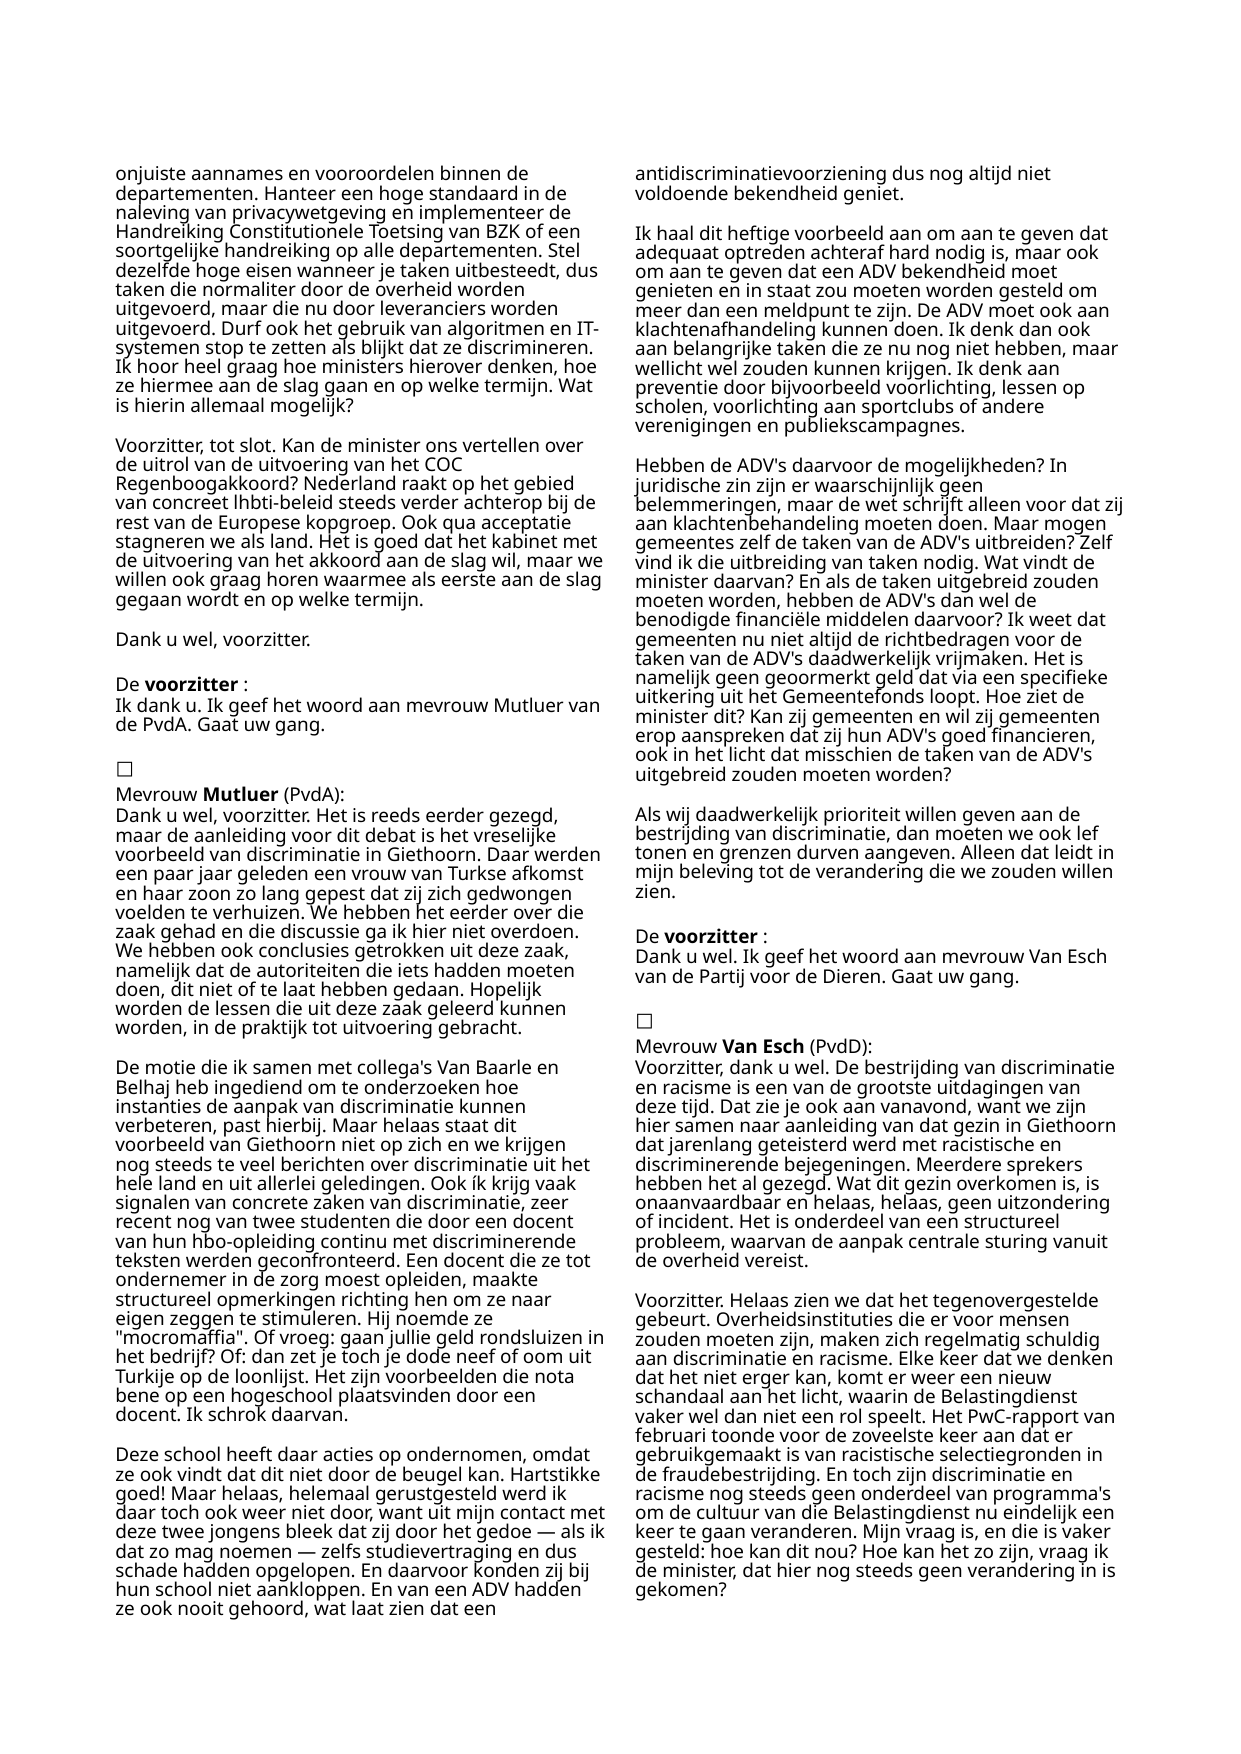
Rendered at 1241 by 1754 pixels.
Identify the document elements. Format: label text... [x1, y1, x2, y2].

text Dank u wel, voorzitter. [115, 631, 605, 650]
text Voorzitter, tot slot. Kan de minister ons vertellen over de uitrol van de uitvoering van het COC Regenboogakkoord? Nederland raakt op het gebied van concreet lhbti-beleid steeds verder achterop bij de rest van de Europese kopgroep. Ook qua acceptatie stagneren we als land. Het is goed dat het kabinet met de uitvoering van het akkoord aan de slag wil, maar we willen ook graag horen waarmee als eerste aan de slag gegaan wordt en op welke termijn. [115, 437, 605, 610]
text Mevrouw Mutluer (PvdA): [115, 782, 605, 807]
text De motie die ik samen met collega's Van Baarle en Belhaj heb ingediend om te onderzoeken hoe instanties de aanpak van discriminatie kunnen verbeteren, past hierbij. Maar helaas staat dit voorbeeld van Giethoorn niet op zich en we krijgen nog steeds te veel berichten over discriminatie uit het hele land en uit allerlei geledingen. Ook ík krijg vaak signalen van concrete zaken van discriminatie, zeer recent nog van twee studenten die door een docent van hun hbo-opleiding continu met discriminerende teksten werden geconfronteerd. Een docent die ze tot ondernemer in de zorg moest opleiden, maakte structureel opmerkingen richting hen om ze naar eigen zeggen te stimuleren. Hij noemde ze "mocromaffia". Of vroeg: gaan jullie geld rondsluizen in het bedrijf? Of: dan zet je toch je dode neef of oom uit Turkije op de loonlijst. Het zijn voorbeelden die nota bene op een hogeschool plaatsvinden door een docent. Ik schrok daarvan. [115, 1059, 605, 1426]
text Voorzitter, dank u wel. De bestrijding van discriminatie en racisme is een van de grootste uitdagingen van deze tijd. Dat zie je ook aan vanavond, want we zijn hier samen naar aanleiding van dat gezin in Giethoorn dat jarenlang geteisterd werd met racistische en discriminerende bejegeningen. Meerdere sprekers hebben het al gezegd. Wat dit gezin overkomen is, is onaanvaardbaar en helaas, helaas, geen uitzondering of incident. Het is onderdeel van een structureel probleem, waarvan de aanpak centrale sturing vanuit de overheid vereist. [635, 1059, 1125, 1271]
text Mevrouw Van Esch (PvdD): [635, 1034, 1125, 1059]
text onjuiste aannames en vooroordelen binnen de departementen. Hanteer een hoge standaard in de naleving van privacywetgeving en implementeer de Handreiking Constitutionele Toetsing van BZK of een soortgelijke handreiking op alle departementen. Stel dezelfde hoge eisen wanneer je taken uitbesteedt, dus taken die normaliter door de overheid worden uitgevoerd, maar die nu door leveranciers worden uitgevoerd. Durf ook het gebruik van algoritmen en IT-systemen stop te zetten als blijkt dat ze discrimineren. Ik hoor heel graag hoe ministers hierover denken, hoe ze hiermee aan de slag gaan en op welke termijn. Wat is hierin allemaal mogelijk? [115, 165, 605, 416]
text Voorzitter. Helaas zien we dat het tegenovergestelde gebeurt. Overheidsinstituties die er voor mensen zouden moeten zijn, maken zich regelmatig schuldig aan discriminatie en racisme. Elke keer dat we denken dat het niet erger kan, komt er weer een nieuw schandaal aan het licht, waarin de Belastingdienst vaker wel dan niet een rol speelt. Het PwC-rapport van februari toonde voor de zoveelste keer aan dat er gebruikgemaakt is van racistische selectiegronden in de fraudebestrijding. En toch zijn discriminatie en racisme nog steeds geen onderdeel van programma's om de cultuur van die Belastingdienst nu eindelijk een keer te gaan veranderen. Mijn vraag is, en die is vaker gesteld: hoe kan dit nou? Hoe kan het zo zijn, vraag ik de minister, dat hier nog steeds geen verandering in is gekomen? [635, 1292, 1125, 1600]
text Deze school heeft daar acties op ondernomen, omdat ze ook vindt dat dit niet door de beugel kan. Hartstikke goed! Maar helaas, helemaal gerustgesteld werd ik daar toch ook weer niet door, want uit mijn contact met deze twee jongens bleek dat zij door het gedoe — als ik dat zo mag noemen — zelfs studievertraging en dus schade hadden opgelopen. En daarvoor konden zij bij hun school niet aankloppen. En van een ADV hadden ze ook nooit gehoord, wat laat zien dat een [115, 1446, 605, 1620]
text De voorzitter : [115, 671, 605, 697]
text ⬜ [635, 1008, 1125, 1034]
text Dank u wel. Ik geef het woord aan mevrouw Van Esch van de Partij voor de Dieren. Gaat uw gang. [635, 948, 1125, 987]
text De voorzitter : [635, 923, 1125, 948]
text Dank u wel, voorzitter. Het is reeds eerder gezegd, maar de aanleiding voor dit debat is het vreselijke voorbeeld van discriminatie in Giethoorn. Daar werden een paar jaar geleden een vrouw van Turkse afkomst en haar zoon zo lang gepest dat zij zich gedwongen voelden te verhuizen. We hebben het eerder over die zaak gehad en die discussie ga ik hier niet overdoen. We hebben ook conclusies getrokken uit deze zaak, namelijk dat de autoriteiten die iets hadden moeten doen, dit niet of te laat hebben gedaan. Hopelijk worden de lessen die uit deze zaak geleerd kunnen worden, in de praktijk tot uitvoering gebracht. [115, 807, 605, 1039]
text Als wij daadwerkelijk prioriteit willen geven aan de bestrijding van discriminatie, dan moeten we ook lef tonen en grenzen durven aangeven. Alleen dat leidt in mijn beleving tot de verandering die we zouden willen zien. [635, 806, 1125, 902]
text Ik haal dit heftige voorbeeld aan om aan te geven dat adequaat optreden achteraf hard nodig is, maar ook om aan te geven dat een ADV bekendheid moet genieten en in staat zou moeten worden gesteld om meer dan een meldpunt te zijn. De ADV moet ook aan klachtenafhandeling kunnen doen. Ik denk dan ook aan belangrijke taken die ze nu nog niet hebben, maar wellicht wel zouden kunnen krijgen. Ik denk aan preventie door bijvoorbeeld voorlichting, lessen op scholen, voorlichting aan sportclubs of andere verenigingen en publiekscampagnes. [635, 224, 1125, 437]
text ⬜ [115, 756, 605, 782]
text antidiscriminatievoorziening dus nog altijd niet voldoende bekendheid geniet. [635, 165, 1125, 204]
text Hebben de ADV's daarvoor de mogelijkheden? In juridische zin zijn er waarschijnlijk geen belemmeringen, maar de wet schrijft alleen voor dat zij aan klachtenbehandeling moeten doen. Maar mogen gemeentes zelf de taken van de ADV's uitbreiden? Zelf vind ik die uitbreiding van taken nodig. Wat vindt de minister daarvan? En als de taken uitgebreid zouden moeten worden, hebben de ADV's dan wel de benodigde financiële middelen daarvoor? Ik weet dat gemeenten nu niet altijd de richtbedragen voor de taken van de ADV's daadwerkelijk vrijmaken. Het is namelijk geen geoormerkt geld dat via een specifieke uitkering uit het Gemeentefonds loopt. Hoe ziet de minister dit? Kan zij gemeenten en wil zij gemeenten erop aanspreken dat zij hun ADV's goed financieren, ook in het licht dat misschien de taken van de ADV's uitgebreid zouden moeten worden? [635, 457, 1125, 785]
text Ik dank u. Ik geef het woord aan mevrouw Mutluer van de PvdA. Gaat uw gang. [115, 697, 605, 735]
